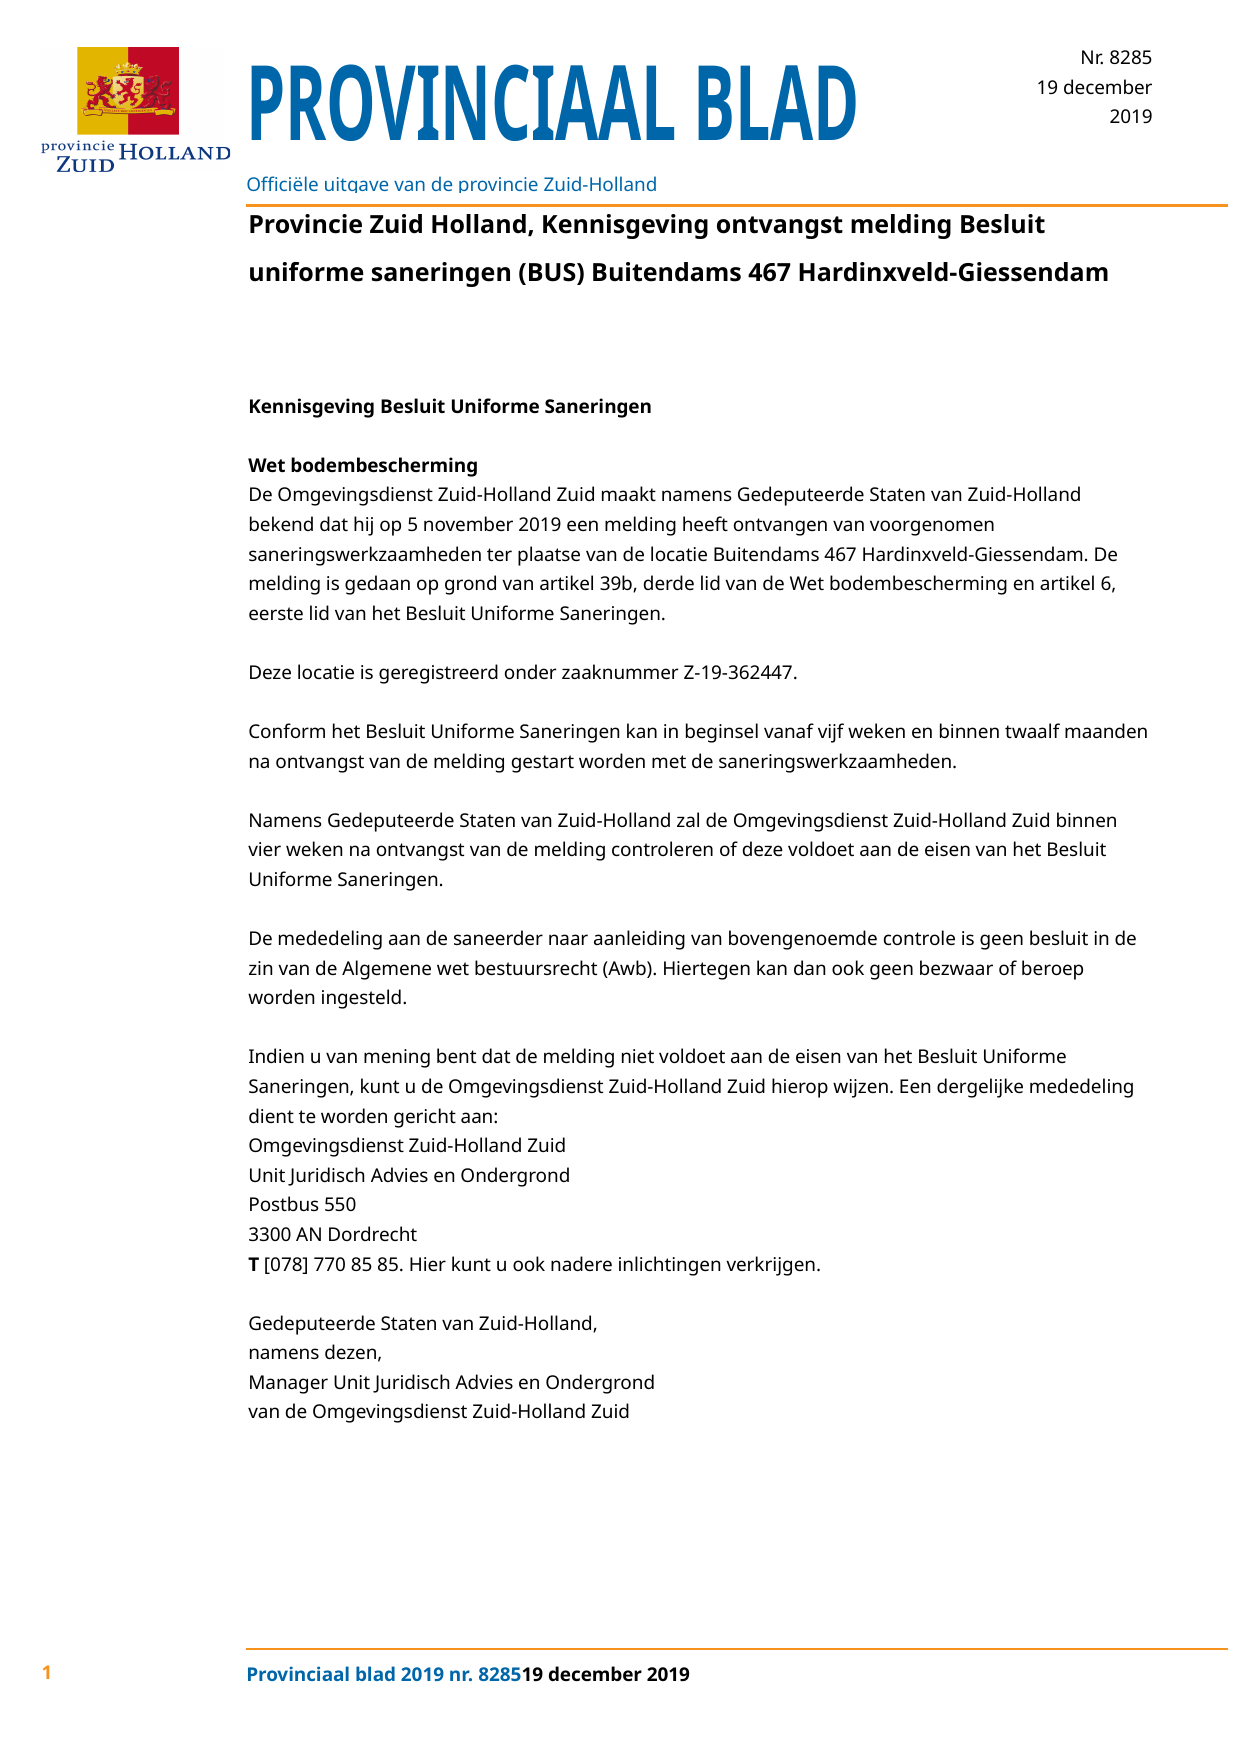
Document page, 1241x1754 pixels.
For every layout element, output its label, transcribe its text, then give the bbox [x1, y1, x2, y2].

text Provincie Zuid Holland, Kennisgeving ontvangst melding Besluit uniforme saneringen (BUS) Buitendams 467 Hardinxveld-Giessendam [248, 207, 1152, 288]
text Omgevingsdienst Zuid-Holland Zuid [248, 1132, 1152, 1158]
text Wet bodembescherming [248, 452, 1152, 478]
text Gedeputeerde Staten van Zuid-Holland, [248, 1310, 1152, 1336]
text Unit Juridisch Advies en Ondergrond [248, 1162, 1152, 1188]
text T [078] 770 85 85. Hier kunt u ook nadere inlichtingen verkrijgen. [248, 1251, 1152, 1277]
picture [41, 47, 231, 172]
text van de Omgevingsdienst Zuid-Holland Zuid [248, 1399, 1152, 1424]
text Deze locatie is geregistreerd onder zaaknummer Z-19-362447. [248, 659, 1152, 685]
text Namens Gedeputeerde Staten van Zuid-Holland zal de Omgevingsdienst Zuid-Holland Zuid binnen vier weken na ontvangst van de melding controleren of deze voldoet aan de eisen van het Besluit Uniforme Saneringen. [248, 807, 1152, 892]
text De Omgevingsdienst Zuid-Holland Zuid maakt namens Gedeputeerde Staten van Zuid-Holland bekend dat hij op 5 november 2019 een melding heeft ontvangen van voorgenomen saneringswerkzaamheden ter plaatse van de locatie Buitendams 467 Hardinxveld-Giessendam. De melding is gedaan op grond van artikel 39b, derde lid van de Wet bodembescherming en artikel 6, eerste lid van het Besluit Uniforme Saneringen. [248, 482, 1152, 626]
text Indien u van mening bent dat de melding niet voldoet aan de eisen van het Besluit Uniforme Saneringen, kunt u de Omgevingsdienst Zuid-Holland Zuid hierop wijzen. Een dergelijke mededeling dient te worden gericht aan: [248, 1044, 1152, 1129]
text Conform het Besluit Uniforme Saneringen kan in beginsel vanaf vijf weken en binnen twaalf maanden na ontvangst van de melding gestart worden met de saneringswerkzaamheden. [248, 718, 1152, 774]
text Postbus 550 [248, 1192, 1152, 1217]
text De mededeling aan de saneerder naar aanleiding van bovengenoemde controle is geen besluit in de zin van de Algemene wet bestuursrecht (Awb). Hiertegen kan dan ook geen bezwaar of beroep worden ingesteld. [248, 925, 1152, 1010]
text namens dezen, [248, 1339, 1152, 1365]
text Manager Unit Juridisch Advies en Ondergrond [248, 1369, 1152, 1395]
text Kennisgeving Besluit Uniforme Saneringen [248, 393, 1152, 419]
text 3300 AN Dordrecht [248, 1221, 1152, 1247]
